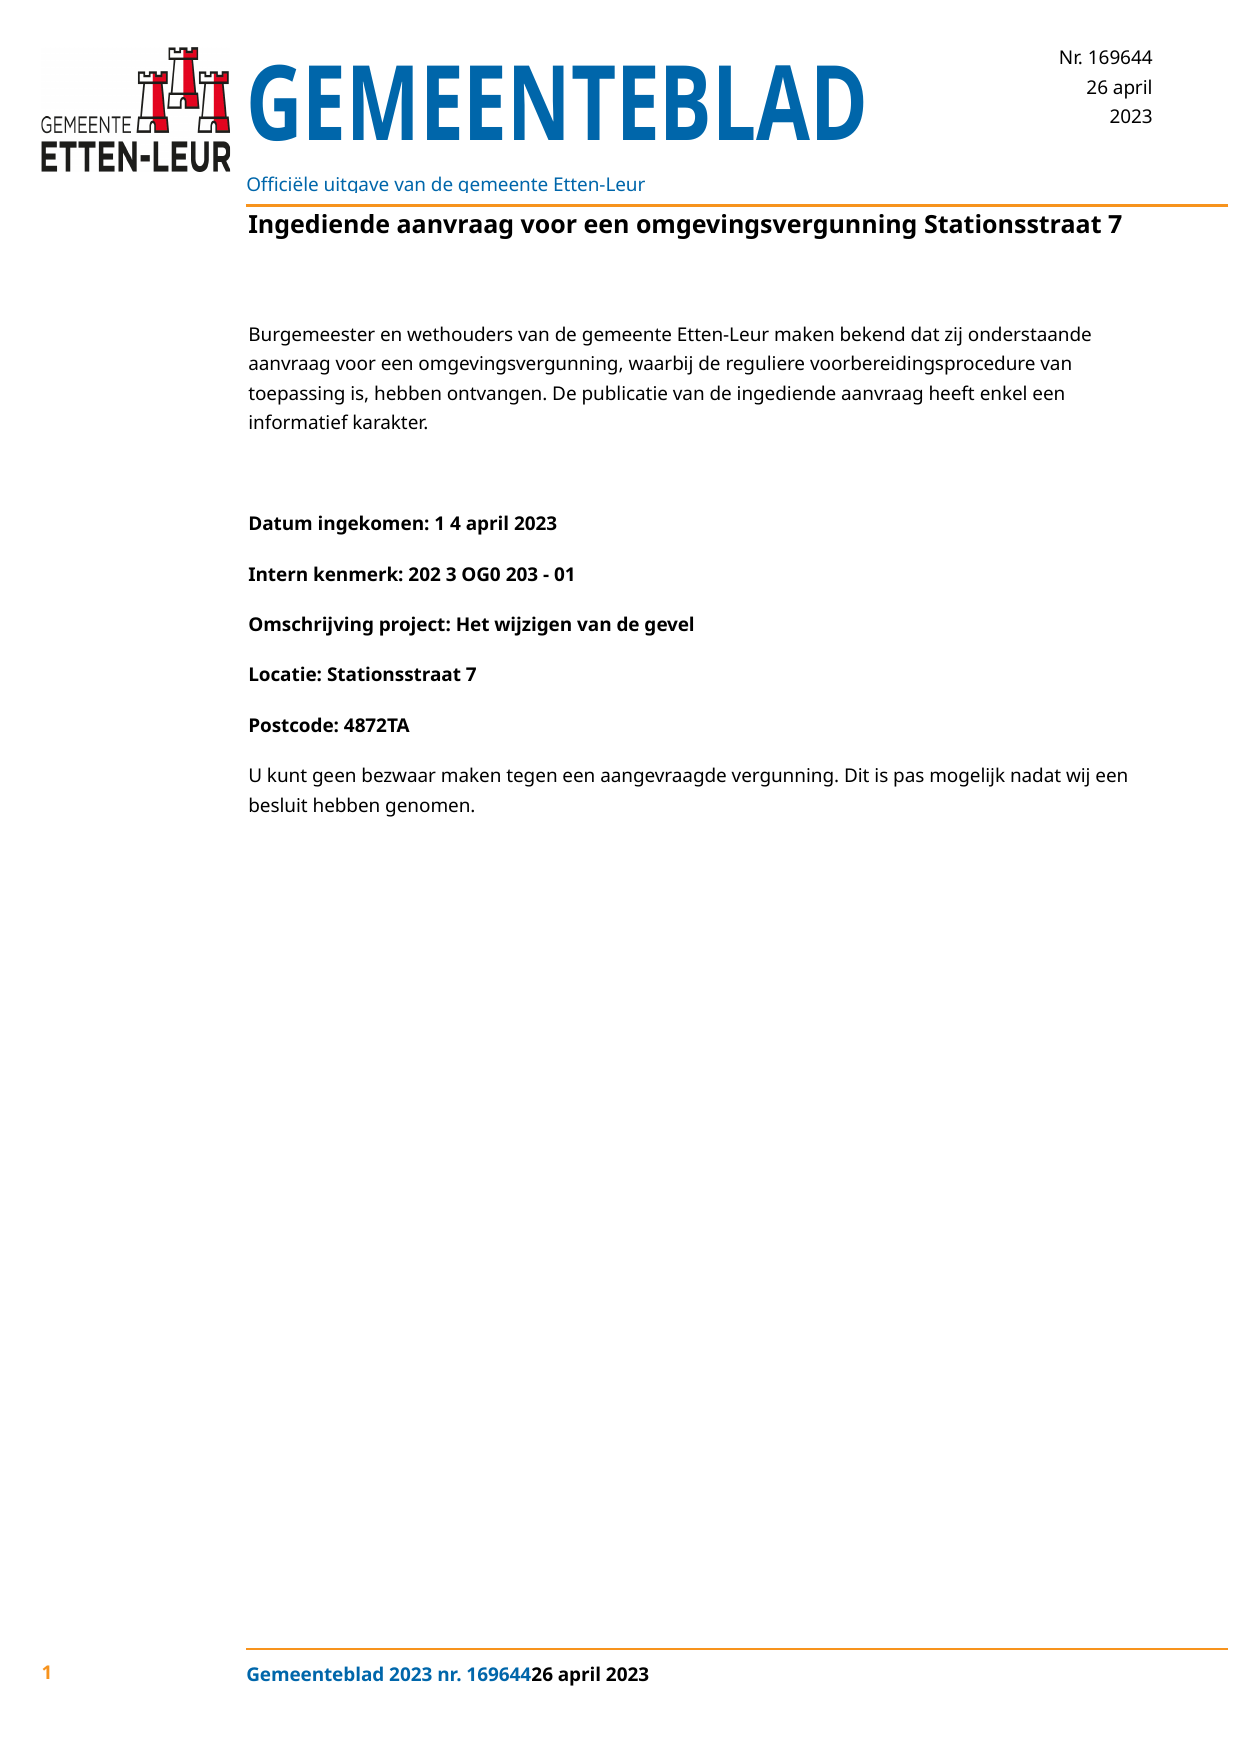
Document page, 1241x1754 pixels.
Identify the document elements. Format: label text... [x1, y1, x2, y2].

picture [41, 47, 231, 172]
text Omschrijving project: Het wijzigen van de gevel [248, 611, 1152, 637]
text Datum ingekomen: 1 4 april 2023 [248, 510, 1152, 536]
text Intern kenmerk: 202 3 OG0 203 - 01 [248, 561, 1152, 586]
text Postcode: 4872TA [248, 712, 1152, 738]
text Burgemeester en wethouders van de gemeente Etten-Leur maken bekend dat zij onderstaande aanvraag voor een omgevingsvergunning, waarbij de reguliere voorbereidingsprocedure van toepassing is, hebben ontvangen. De publicatie van de ingediende aanvraag heeft enkel een informatief karakter. [248, 321, 1152, 435]
text U kunt geen bezwaar maken tegen een aangevraagde vergunning. Dit is pas mogelijk nadat wij een besluit hebben genomen. [248, 762, 1152, 818]
text Locatie: Stationsstraat 7 [248, 662, 1152, 687]
text Ingediende aanvraag voor een omgevingsvergunning Stationsstraat 7 [248, 207, 1152, 241]
